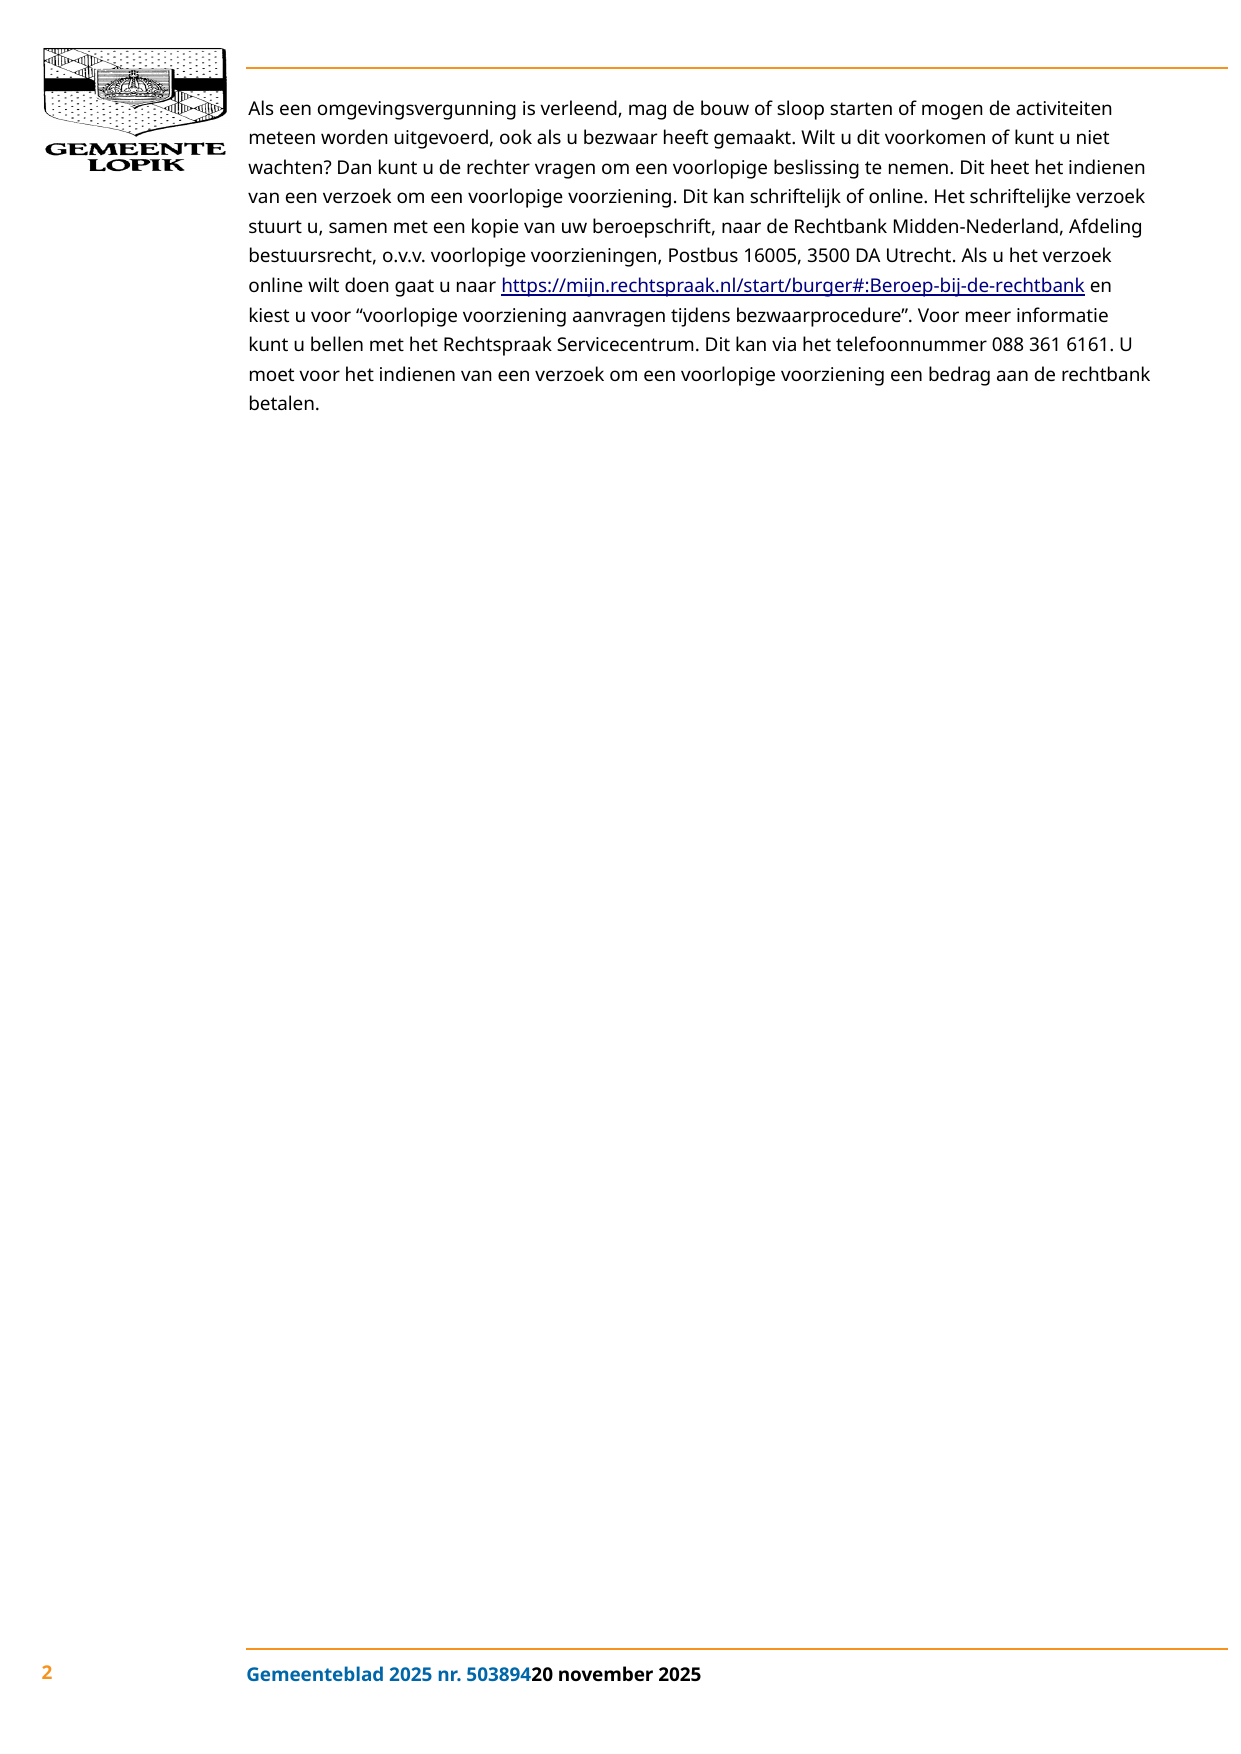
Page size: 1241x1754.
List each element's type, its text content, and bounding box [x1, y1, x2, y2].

picture [41, 47, 231, 172]
text Als een omgevingsvergunning is verleend, mag de bouw of sloop starten of mogen de activiteiten meteen worden uitgevoerd, ook als u bezwaar heeft gemaakt. Wilt u dit voorkomen of kunt u niet wachten? Dan kunt u de rechter vragen om een voorlopige beslissing te nemen. Dit heet het indienen van een verzoek om een voorlopige voorziening. Dit kan schriftelijk of online. Het schriftelijke verzoek stuurt u, samen met een kopie van uw beroepschrift, naar de Rechtbank Midden-Nederland, Afdeling bestuursrecht, o.v.v. voorlopige voorzieningen, Postbus 16005, 3500 DA Utrecht. Als u het verzoek online wilt doen gaat u naar https://mijn.rechtspraak.nl/start/burger#:Beroep-bij-de-rechtbank en kiest u voor “voorlopige voorziening aanvragen tijdens bezwaarprocedure”. Voor meer informatie kunt u bellen met het Rechtspraak Servicecentrum. Dit kan via het telefoonnummer 088 361 6161. U moet voor het indienen van een verzoek om een voorlopige voorziening een bedrag aan de rechtbank betalen. [248, 95, 1152, 416]
